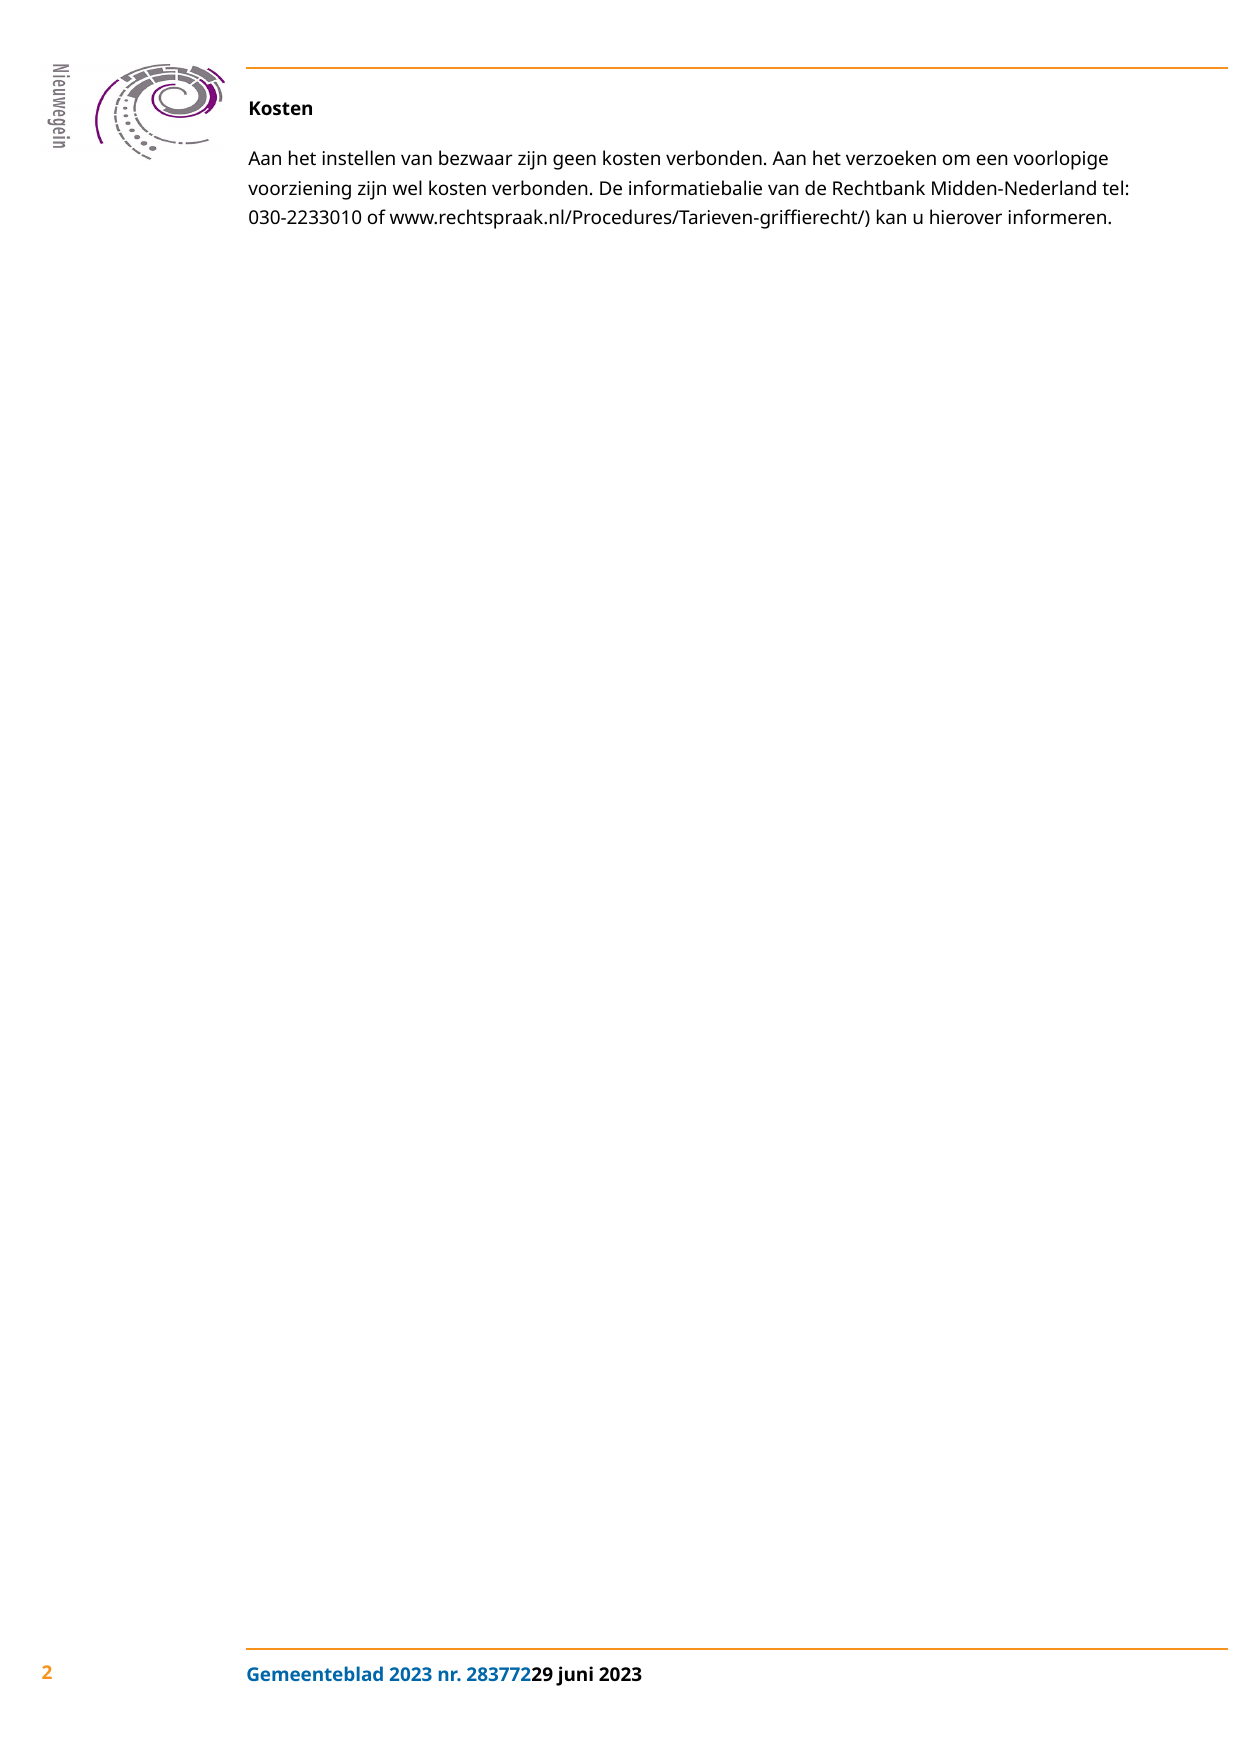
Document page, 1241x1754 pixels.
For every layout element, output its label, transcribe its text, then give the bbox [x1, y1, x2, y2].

text Kosten [248, 95, 1152, 121]
picture [41, 47, 231, 172]
text Aan het instellen van bezwaar zijn geen kosten verbonden. Aan het verzoeken om een voorlopige voorziening zijn wel kosten verbonden. De informatiebalie van de Rechtbank Midden-Nederland tel: 030-2233010 of www.rechtspraak.nl/Procedures/Tarieven-griffierecht/) kan u hierover informeren. [248, 145, 1152, 230]
